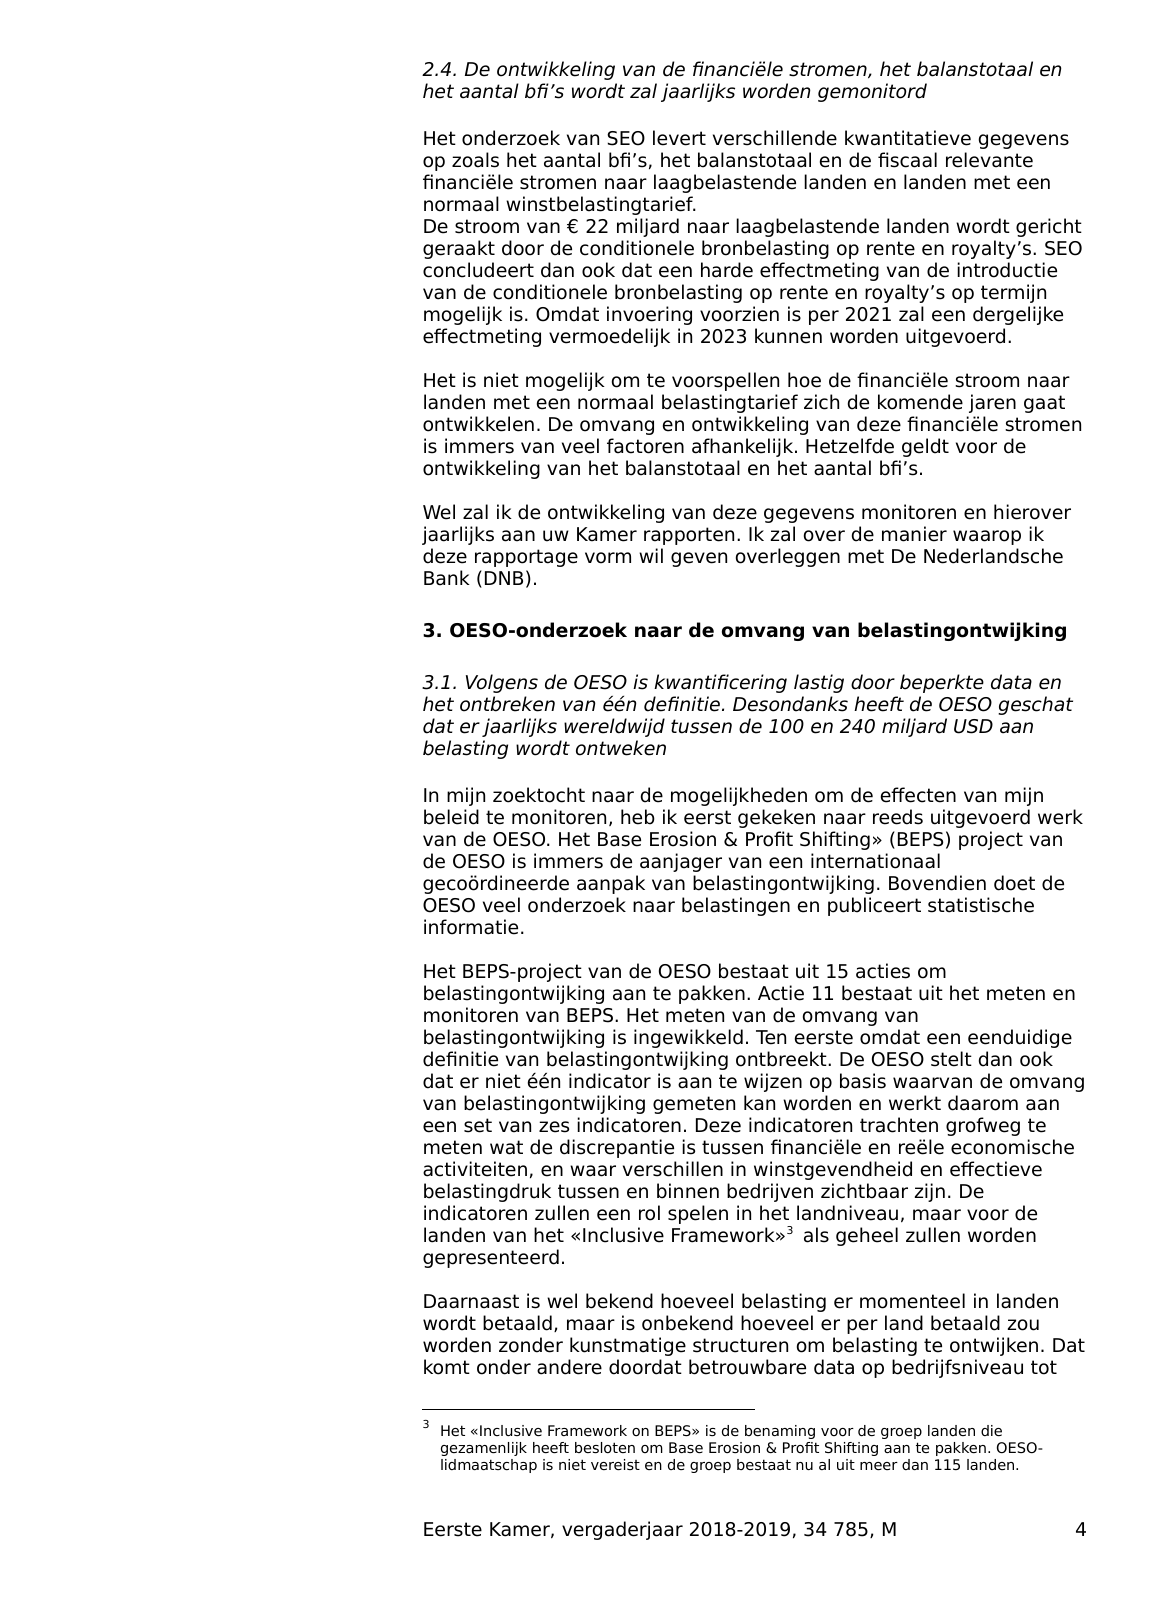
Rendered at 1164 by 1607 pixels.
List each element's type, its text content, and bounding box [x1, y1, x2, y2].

text Het «Inclusive Framework on BEPS» is de benaming voor de groep landen die gezamenlijk heeft besloten om Base Erosion & Profit Shifting aan te pakken. OESO-lidmaatschap is niet vereist en de groep bestaat nu al uit meer dan 115 landen. [422, 1418, 1087, 1474]
text Wel zal ik de ontwikkeling van deze gegevens monitoren en hierover jaarlijks aan uw Kamer rapporten. Ik zal over de manier waarop ik deze rapportage vorm wil geven overleggen met De Nederlandsche Bank (DNB). [422, 502, 1087, 590]
text De stroom van € 22 miljard naar laagbelastende landen wordt gericht geraakt door de conditionele bronbelasting op rente en royalty’s. SEO concludeert dan ook dat een harde effectmeting van de introductie van de conditionele bronbelasting op rente en royalty’s op termijn mogelijk is. Omdat invoering voorzien is per 2021 zal een dergelijke effectmeting vermoedelijk in 2023 kunnen worden uitgevoerd. [422, 216, 1087, 348]
text Daarnaast is wel bekend hoeveel belasting er momenteel in landen wordt betaald, maar is onbekend hoeveel er per land betaald zou worden zonder kunstmatige structuren om belasting te ontwijken. Dat komt onder andere doordat betrouwbare data op bedrijfsniveau tot [422, 1291, 1087, 1379]
subtitle 3.1. Volgens de OESO is kwantificering lastig door beperkte data en het ontbreken van één definitie. Desondanks heeft de OESO geschat dat er jaarlijks wereldwijd tussen de 100 en 240 miljard USD aan belasting wordt ontweken [422, 672, 1087, 760]
text Het BEPS-project van de OESO bestaat uit 15 acties om belastingontwijking aan te pakken. Actie 11 bestaat uit het meten en monitoren van BEPS. Het meten van de omvang van belastingontwijking is ingewikkeld. Ten eerste omdat een eenduidige definitie van belastingontwijking ontbreekt. De OESO stelt dan ook dat er niet één indicator is aan te wijzen op basis waarvan de omvang van belastingontwijking gemeten kan worden en werkt daarom aan een set van zes indicatoren. Deze indicatoren trachten grofweg te meten wat de discrepantie is tussen financiële en reële economische activiteiten, en waar verschillen in winstgevendheid en effectieve belastingdruk tussen en binnen bedrijven zichtbaar zijn. De indicatoren zullen een rol spelen in het landniveau, maar voor de landen van het «Inclusive Framework» als geheel zullen worden gepresenteerd. [422, 961, 1087, 1269]
subtitle 3. OESO-onderzoek naar de omvang van belastingontwijking [422, 620, 1087, 642]
text Het is niet mogelijk om te voorspellen hoe de financiële stroom naar landen met een normaal belastingtarief zich de komende jaren gaat ontwikkelen. De omvang en ontwikkeling van deze financiële stromen is immers van veel factoren afhankelijk. Hetzelfde geldt voor de ontwikkeling van het balanstotaal en het aantal bfi’s. [422, 370, 1087, 480]
subtitle 2.4. De ontwikkeling van de financiële stromen, het balanstotaal en het aantal bfi’s wordt zal jaarlijks worden gemonitord [422, 59, 1087, 103]
text In mijn zoektocht naar de mogelijkheden om de effecten van mijn beleid te monitoren, heb ik eerst gekeken naar reeds uitgevoerd werk van de OESO. Het Base Erosion & Profit Shifting» (BEPS) project van de OESO is immers de aanjager van een internationaal gecoördineerde aanpak van belastingontwijking. Bovendien doet de OESO veel onderzoek naar belastingen en publiceert statistische informatie. [422, 785, 1087, 939]
text Het onderzoek van SEO levert verschillende kwantitatieve gegevens op zoals het aantal bfi’s, het balanstotaal en de fiscaal relevante financiële stromen naar laagbelastende landen en landen met een normaal winstbelastingtarief. [422, 128, 1087, 216]
